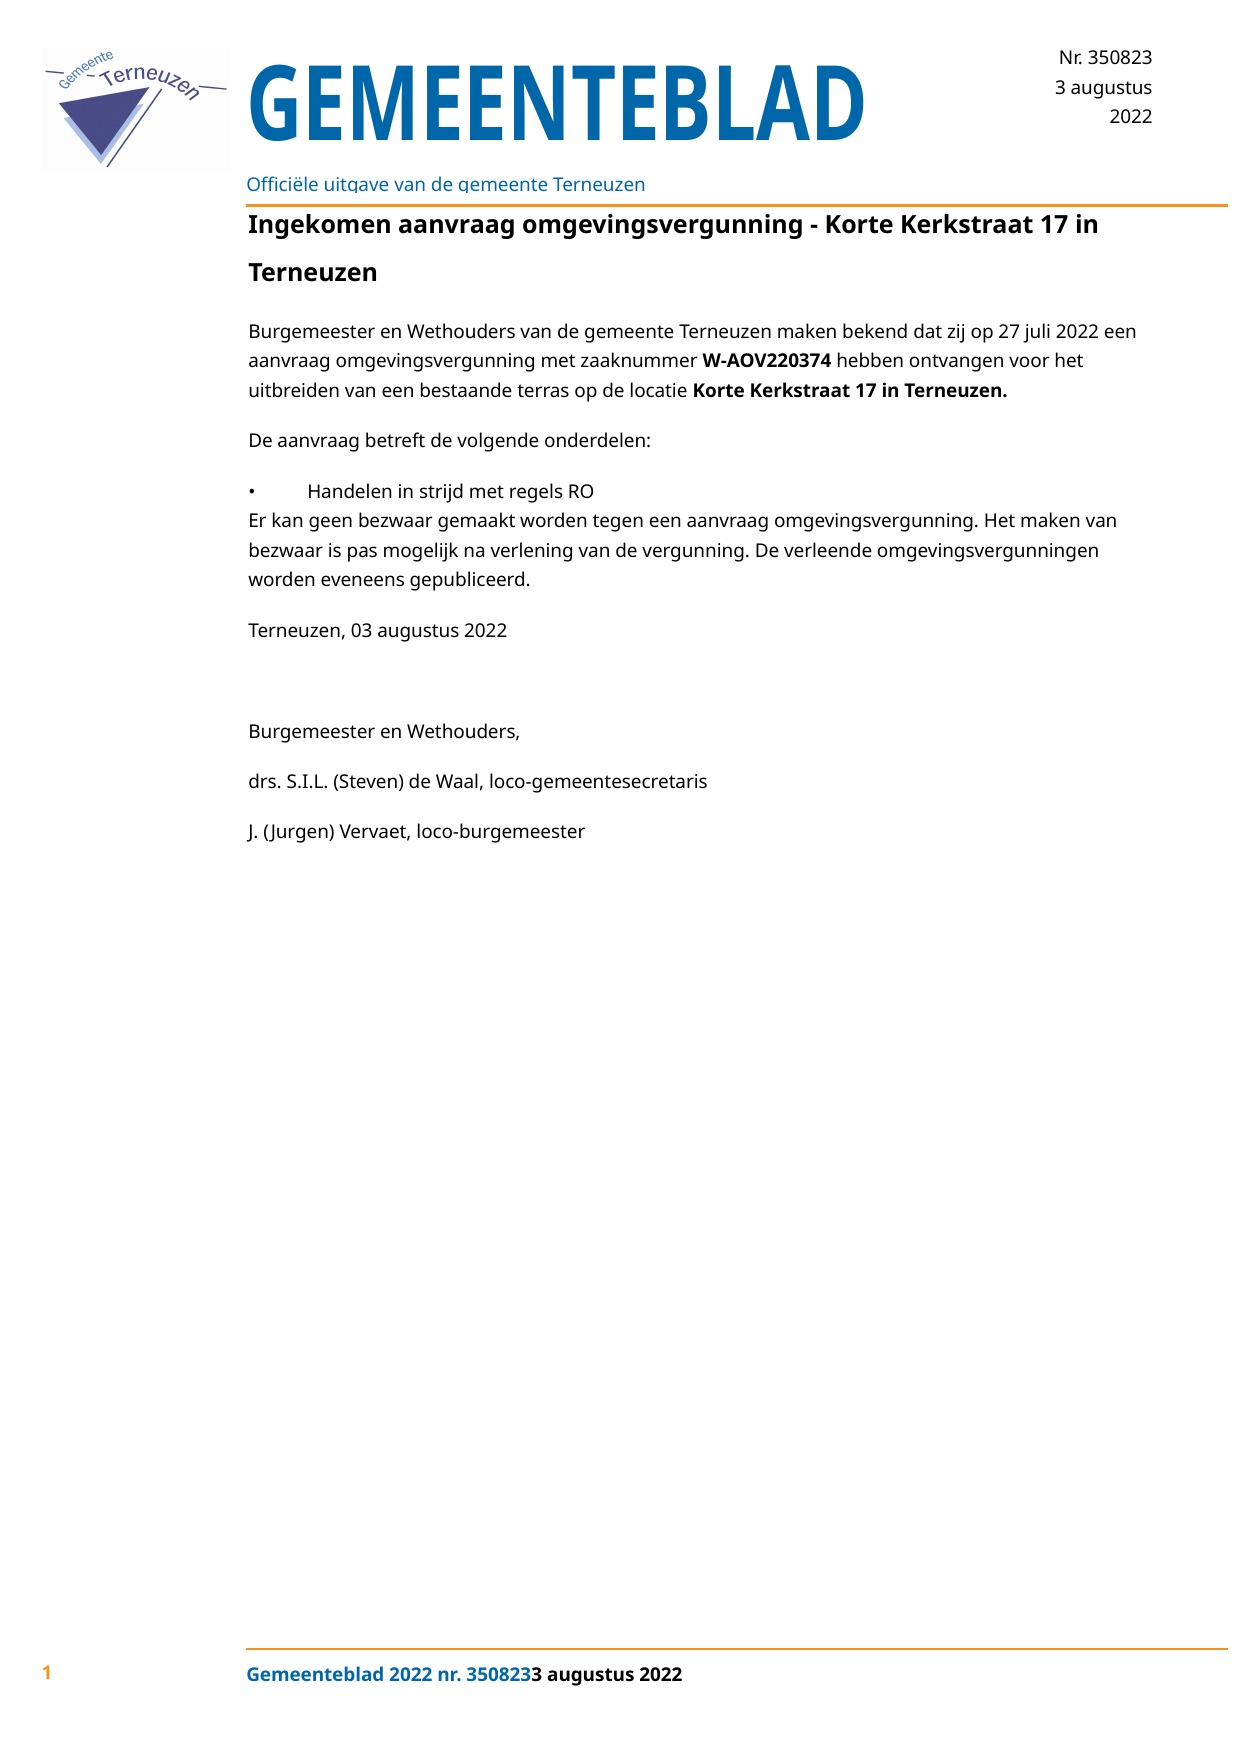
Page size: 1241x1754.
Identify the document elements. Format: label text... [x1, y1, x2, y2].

picture [41, 47, 231, 172]
text J. (Jurgen) Vervaet, loco-burgemeester [248, 819, 1152, 844]
text Er kan geen bezwaar gemaakt worden tegen een aanvraag omgevingsvergunning. Het maken van bezwaar is pas mogelijk na verlening van de vergunning. De verleende omgevingsvergunningen worden eveneens gepubliceerd. [248, 507, 1152, 592]
text Ingekomen aanvraag omgevingsvergunning - Korte Kerkstraat 17 in Terneuzen [248, 207, 1152, 288]
text drs. S.I.L. (Steven) de Waal, loco-gemeentesecretaris [248, 768, 1152, 794]
text Terneuzen, 03 augustus 2022 [248, 617, 1152, 643]
list Handelen in strijd met regels RO [248, 478, 1152, 504]
text De aanvraag betreft de volgende onderdelen: [248, 427, 1152, 453]
text Burgemeester en Wethouders, [248, 718, 1152, 744]
text Burgemeester en Wethouders van de gemeente Terneuzen maken bekend dat zij op 27 juli 2022 een aanvraag omgevingsvergunning met zaaknummer W-AOV220374 hebben ontvangen voor het uitbreiden van een bestaande terras op de locatie Korte Kerkstraat 17 in Terneuzen. [248, 318, 1152, 403]
